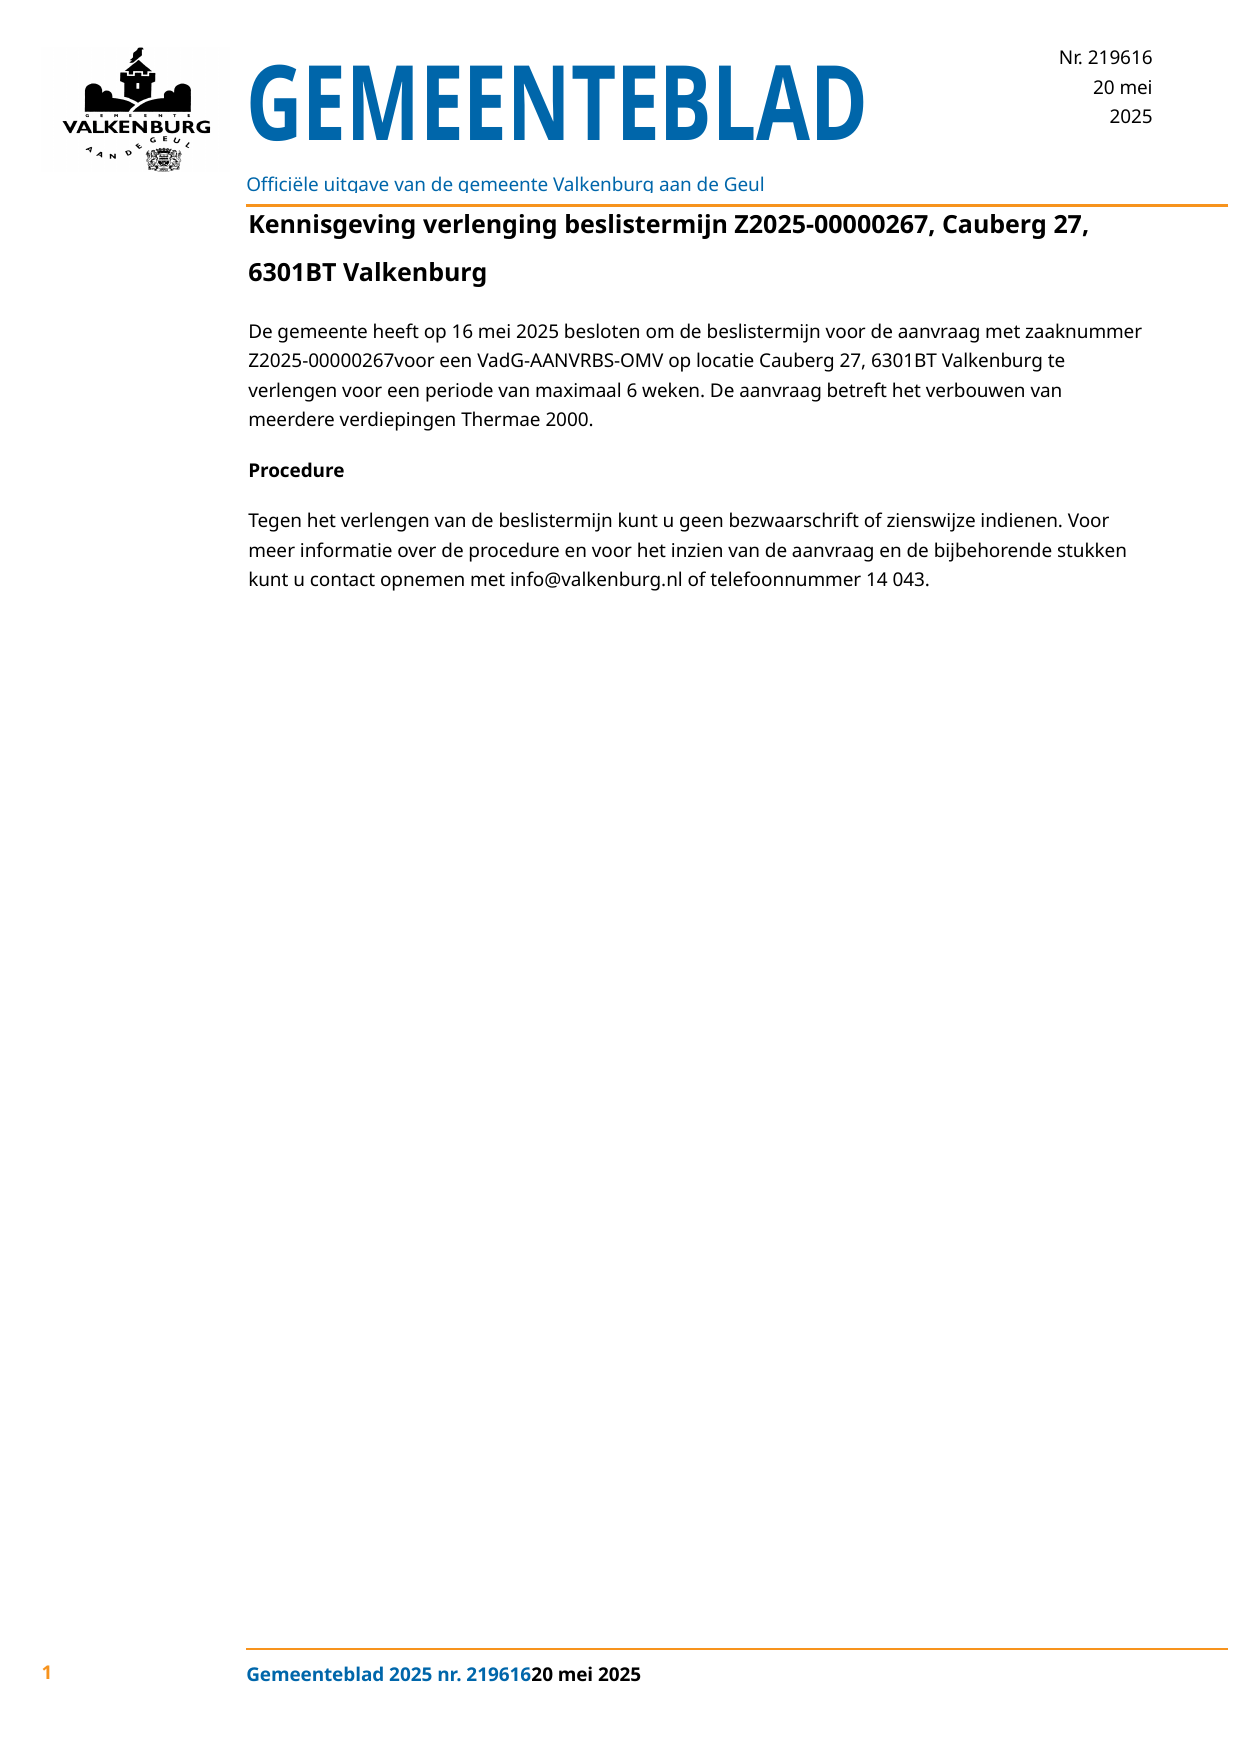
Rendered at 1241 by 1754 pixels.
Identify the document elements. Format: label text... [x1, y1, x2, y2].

text Tegen het verlengen van de beslistermijn kunt u geen bezwaarschrift of zienswijze indienen. Voor meer informatie over de procedure en voor het inzien van de aanvraag en de bijbehorende stukken kunt u contact opnemen met info@valkenburg.nl of telefoonnummer 14 043. [248, 507, 1152, 592]
text De gemeente heeft op 16 mei 2025 besloten om de beslistermijn voor de aanvraag met zaaknummer Z2025-00000267voor een VadG-AANVRBS-OMV op locatie Cauberg 27, 6301BT Valkenburg te verlengen voor een periode van maximaal 6 weken. De aanvraag betreft het verbouwen van meerdere verdiepingen Thermae 2000. [248, 318, 1152, 432]
picture [41, 47, 231, 172]
text Procedure [248, 457, 1152, 483]
text Kennisgeving verlenging beslistermijn Z2025-00000267, Cauberg 27, 6301BT Valkenburg [248, 207, 1152, 288]
